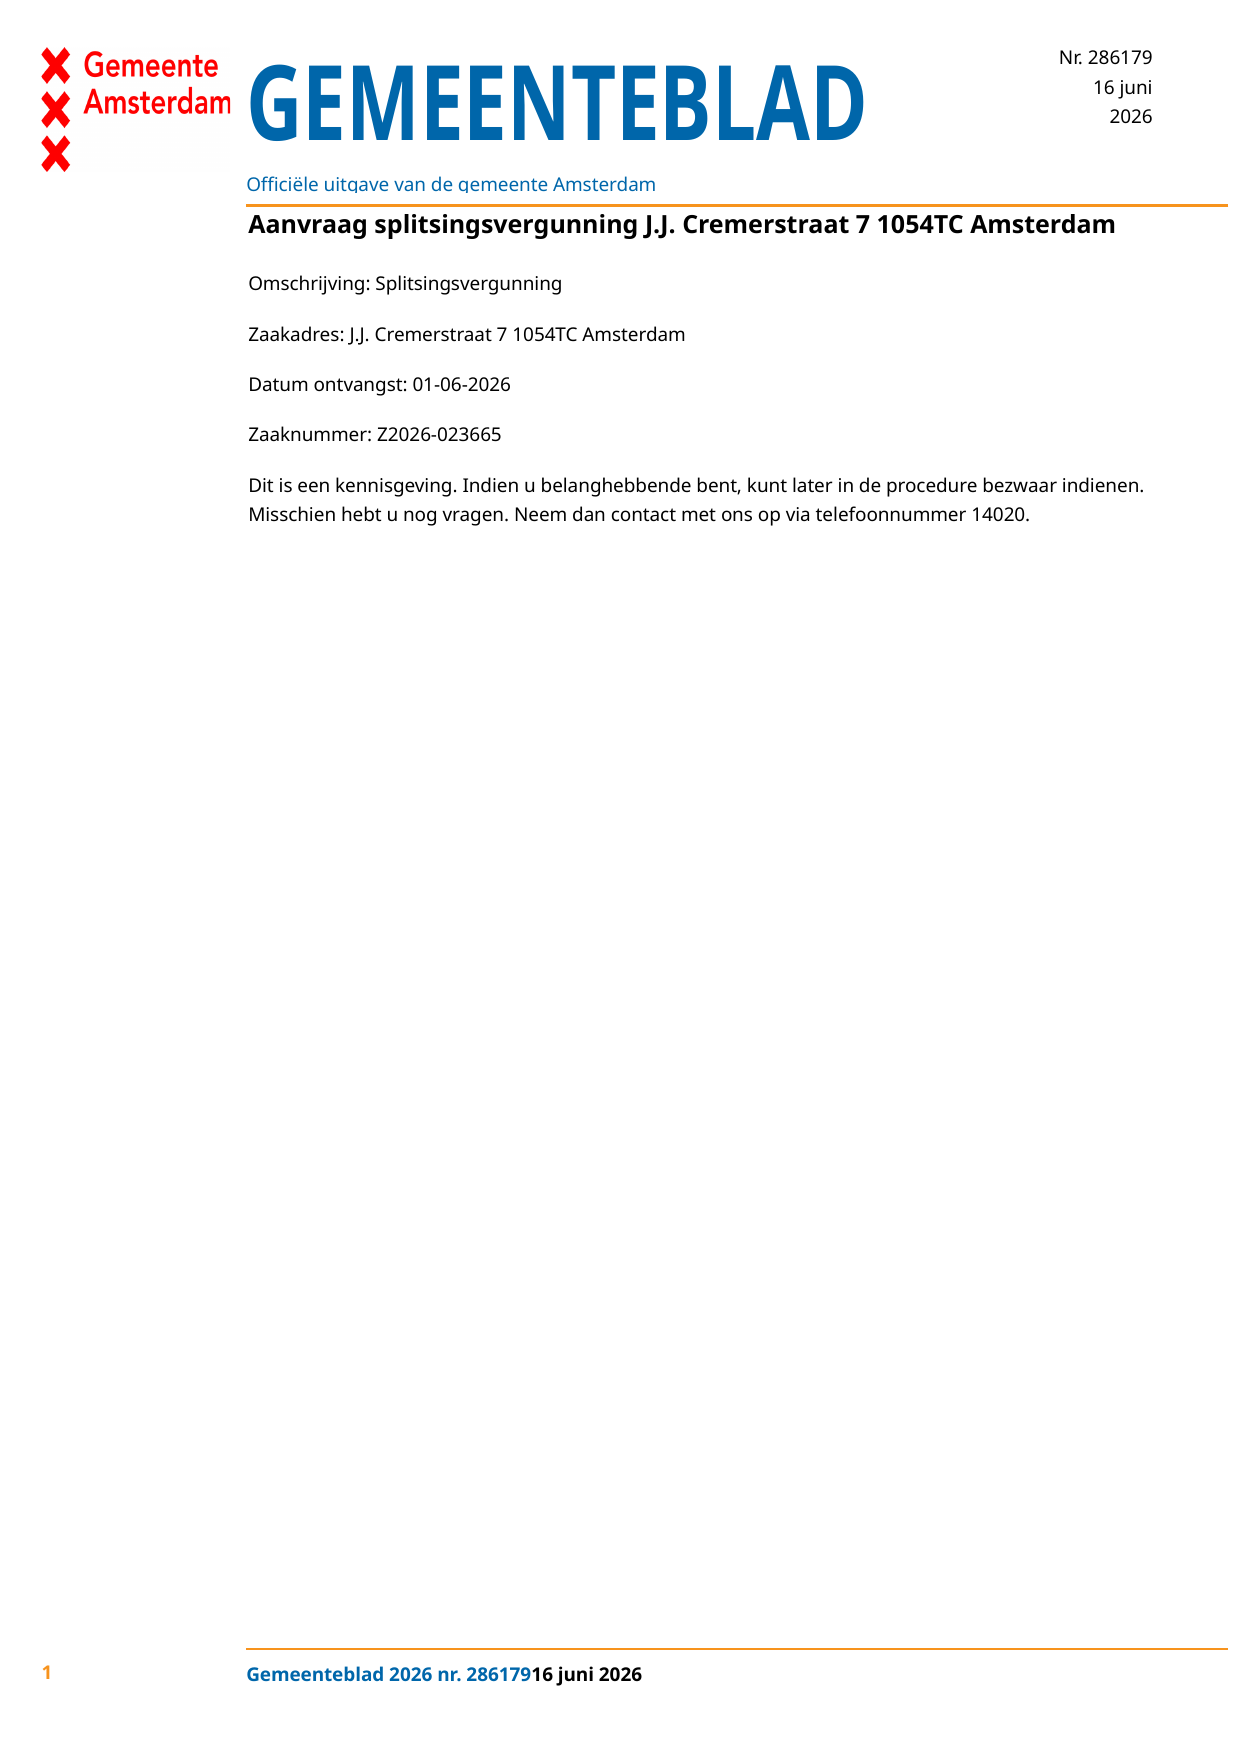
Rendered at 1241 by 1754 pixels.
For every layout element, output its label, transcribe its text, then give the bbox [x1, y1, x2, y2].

text Aanvraag splitsingsvergunning J.J. Cremerstraat 7 1054TC Amsterdam [248, 207, 1152, 241]
text Datum ontvangst: 01-06-2026 [248, 371, 1152, 397]
text Zaaknummer: Z2026-023665 [248, 422, 1152, 447]
text Dit is een kennisgeving. Indien u belanghebbende bent, kunt later in de procedure bezwaar indienen. Misschien hebt u nog vragen. Neem dan contact met ons op via telefoonnummer 14020. [248, 472, 1152, 527]
picture [41, 47, 231, 172]
text Zaakadres: J.J. Cremerstraat 7 1054TC Amsterdam [248, 321, 1152, 346]
text Omschrijving: Splitsingsvergunning [248, 270, 1152, 296]
